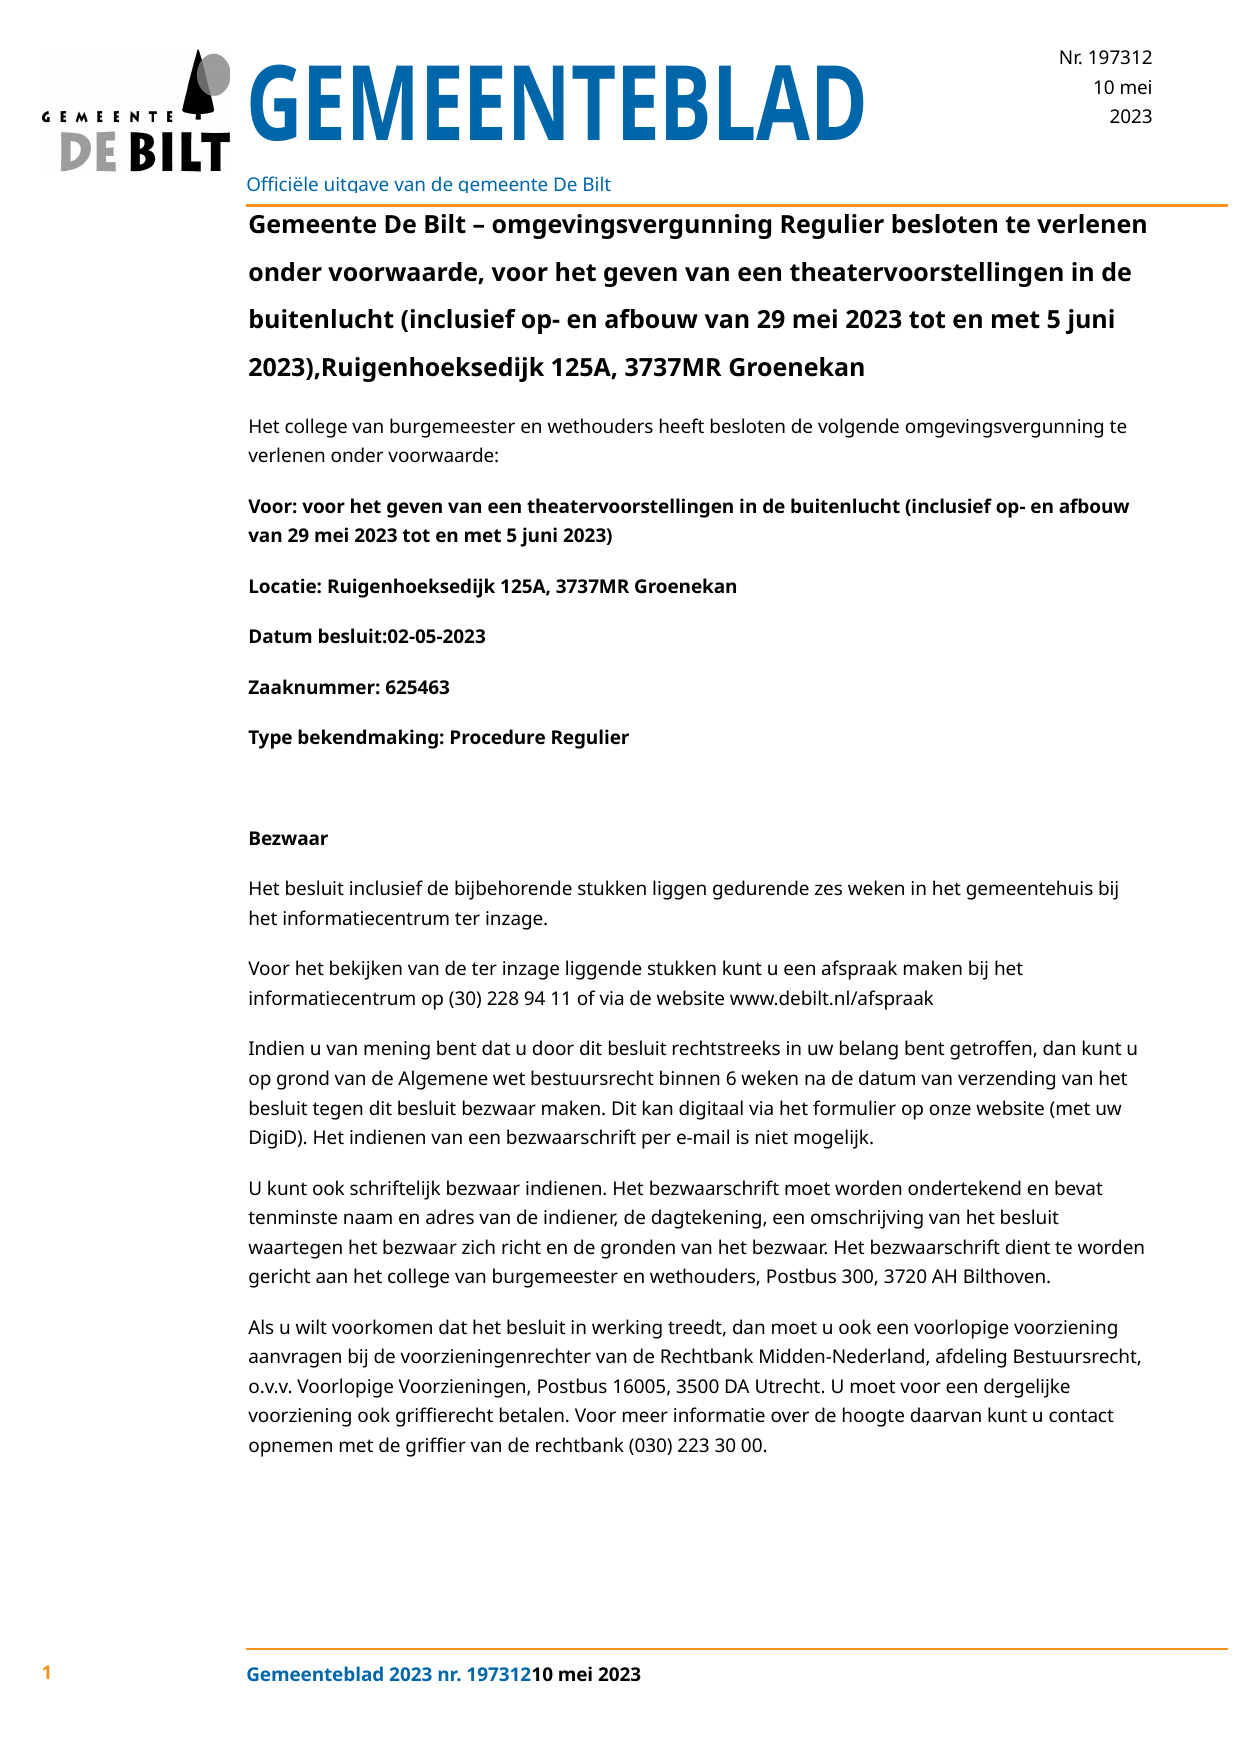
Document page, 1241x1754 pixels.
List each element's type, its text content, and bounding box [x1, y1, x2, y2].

text Bezwaar [248, 825, 1152, 851]
text Type bekendmaking: Procedure Regulier [248, 724, 1152, 750]
picture [41, 47, 231, 172]
text Het besluit inclusief de bijbehorende stukken liggen gedurende zes weken in het gemeentehuis bij het informatiecentrum ter inzage. [248, 876, 1152, 931]
text Gemeente De Bilt – omgevingsvergunning Regulier besloten te verlenen onder voorwaarde, voor het geven van een theatervoorstellingen in de buitenlucht (inclusief op- en afbouw van 29 mei 2023 tot en met 5 juni 2023),Ruigenhoeksedijk 125A, 3737MR Groenekan [248, 207, 1152, 384]
text Datum besluit:02-05-2023 [248, 623, 1152, 649]
text Indien u van mening bent dat u door dit besluit rechtstreeks in uw belang bent getroffen, dan kunt u op grond van de Algemene wet bestuursrecht binnen 6 weken na de datum van verzending van het besluit tegen dit besluit bezwaar maken. Dit kan digitaal via het formulier op onze website (met uw DigiD). Het indienen van een bezwaarschrift per e-mail is niet mogelijk. [248, 1036, 1152, 1150]
text Als u wilt voorkomen dat het besluit in werking treedt, dan moet u ook een voorlopige voorziening aanvragen bij de voorzieningenrechter van de Rechtbank Midden-Nederland, afdeling Bestuursrecht, o.v.v. Voorlopige Voorzieningen, Postbus 16005, 3500 DA Utrecht. U moet voor een dergelijke voorziening ook griffierecht betalen. Voor meer informatie over de hoogte daarvan kunt u contact opnemen met de griffier van de rechtbank (030) 223 30 00. [248, 1314, 1152, 1458]
text Voor het bekijken van de ter inzage liggende stukken kunt u een afspraak maken bij het informatiecentrum op (30) 228 94 11 of via de website www.debilt.nl/afspraak [248, 956, 1152, 1011]
text U kunt ook schriftelijk bezwaar indienen. Het bezwaarschrift moet worden ondertekend en bevat tenminste naam en adres van de indiener, de dagtekening, een omschrijving van het besluit waartegen het bezwaar zich richt en de gronden van het bezwaar. Het bezwaarschrift dient te worden gericht aan het college van burgemeester en wethouders, Postbus 300, 3720 AH Bilthoven. [248, 1175, 1152, 1289]
text Voor: voor het geven van een theatervoorstellingen in de buitenlucht (inclusief op- en afbouw van 29 mei 2023 tot en met 5 juni 2023) [248, 493, 1152, 548]
text Zaaknummer: 625463 [248, 674, 1152, 700]
text Locatie: Ruigenhoeksedijk 125A, 3737MR Groenekan [248, 573, 1152, 599]
text Het college van burgemeester en wethouders heeft besloten de volgende omgevingsvergunning te verlenen onder voorwaarde: [248, 413, 1152, 468]
